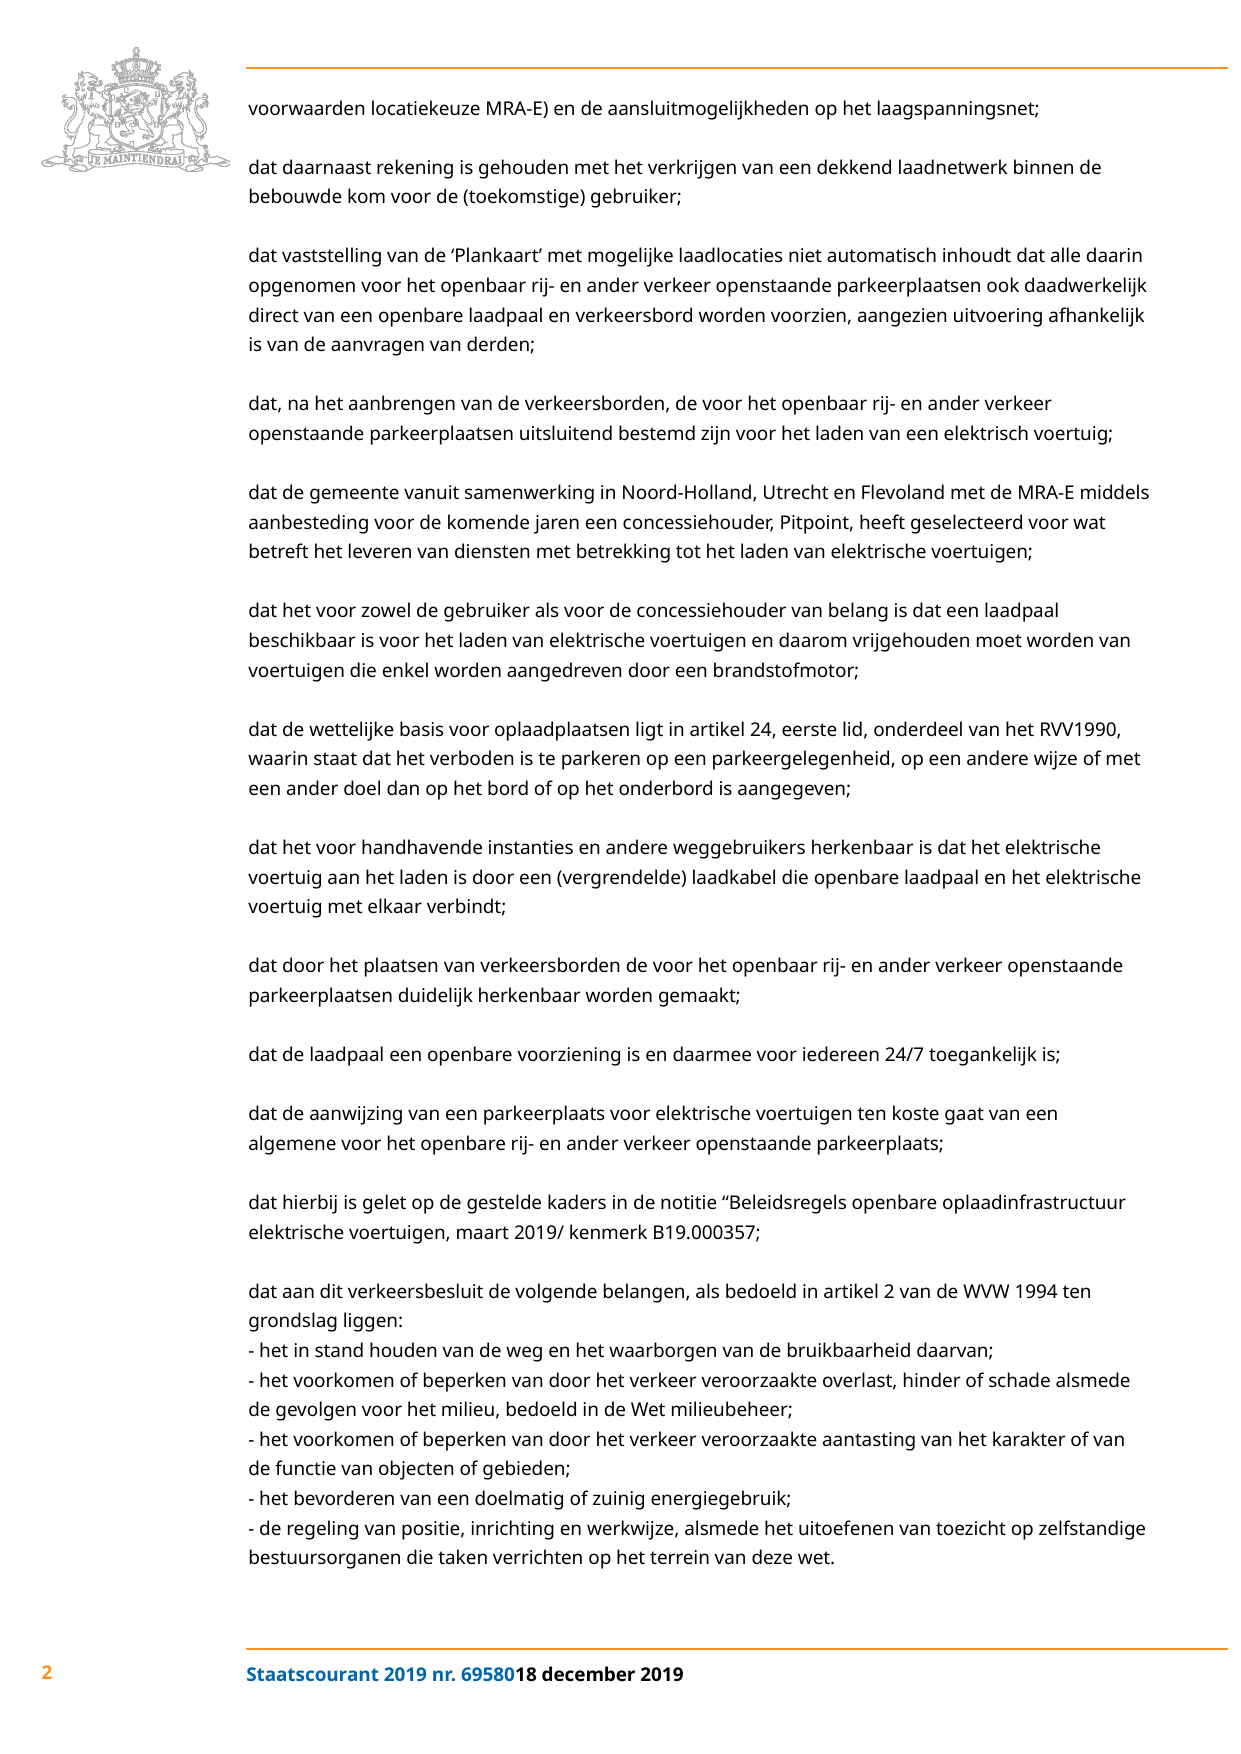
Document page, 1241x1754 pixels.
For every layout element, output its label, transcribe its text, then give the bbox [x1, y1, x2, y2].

text - het voorkomen of beperken van door het verkeer veroorzaakte aantasting van het karakter of van de functie van objecten of gebieden; [248, 1426, 1152, 1481]
text - de regeling van positie, inrichting en werkwijze, alsmede het uitoefenen van toezicht op zelfstandige bestuursorganen die taken verrichten op het terrein van deze wet. [248, 1515, 1152, 1570]
text dat door het plaatsen van verkeersborden de voor het openbaar rij- en ander verkeer openstaande parkeerplaatsen duidelijk herkenbaar worden gemaakt; [248, 953, 1152, 1008]
text - het voorkomen of beperken van door het verkeer veroorzaakte overlast, hinder of schade alsmede de gevolgen voor het milieu, bedoeld in de Wet milieubeheer; [248, 1367, 1152, 1422]
text dat hierbij is gelet op de gestelde kaders in de notitie “Beleidsregels openbare oplaadinfrastructuur elektrische voertuigen, maart 2019/ kenmerk B19.000357; [248, 1189, 1152, 1245]
text dat het voor handhavende instanties en andere weggebruikers herkenbaar is dat het elektrische voertuig aan het laden is door een (vergrendelde) laadkabel die openbare laadpaal en het elektrische voertuig met elkaar verbindt; [248, 834, 1152, 919]
picture [41, 47, 231, 172]
text dat daarnaast rekening is gehouden met het verkrijgen van een dekkend laadnetwerk binnen de bebouwde kom voor de (toekomstige) gebruiker; [248, 154, 1152, 209]
text dat de laadpaal een openbare voorziening is en daarmee voor iedereen 24/7 toegankelijk is; [248, 1041, 1152, 1067]
text - het in stand houden van de weg en het waarborgen van de bruikbaarheid daarvan; [248, 1337, 1152, 1363]
text dat de aanwijzing van een parkeerplaats voor elektrische voertuigen ten koste gaat van een algemene voor het openbare rij- en ander verkeer openstaande parkeerplaats; [248, 1101, 1152, 1156]
text dat aan dit verkeersbesluit de volgende belangen, als bedoeld in artikel 2 van de WVW 1994 ten grondslag liggen: [248, 1278, 1152, 1333]
text - het bevorderen van een doelmatig of zuinig energiegebruik; [248, 1485, 1152, 1511]
text dat de wettelijke basis voor oplaadplaatsen ligt in artikel 24, eerste lid, onderdeel van het RVV1990, [248, 716, 1152, 742]
text dat de gemeente vanuit samenwerking in Noord-Holland, Utrecht en Flevoland met de MRA-E middels aanbesteding voor de komende jaren een concessiehouder, Pitpoint, heeft geselecteerd voor wat betreft het leveren van diensten met betrekking tot het laden van elektrische voertuigen; [248, 479, 1152, 564]
text dat, na het aanbrengen van de verkeersborden, de voor het openbaar rij- en ander verkeer openstaande parkeerplaatsen uitsluitend bestemd zijn voor het laden van een elektrisch voertuig; [248, 391, 1152, 446]
text dat het voor zowel de gebruiker als voor de concessiehouder van belang is dat een laadpaal beschikbaar is voor het laden van elektrische voertuigen en daarom vrijgehouden moet worden van voertuigen die enkel worden aangedreven door een brandstofmotor; [248, 598, 1152, 683]
text dat vaststelling van de ‘Plankaart’ met mogelijke laadlocaties niet automatisch inhoudt dat alle daarin opgenomen voor het openbaar rij- en ander verkeer openstaande parkeerplaatsen ook daadwerkelijk direct van een openbare laadpaal en verkeersbord worden voorzien, aangezien uitvoering afhankelijk is van de aanvragen van derden; [248, 243, 1152, 357]
text waarin staat dat het verboden is te parkeren op een parkeergelegenheid, op een andere wijze of met een ander doel dan op het bord of op het onderbord is aangegeven; [248, 746, 1152, 801]
text voorwaarden locatiekeuze MRA-E) en de aansluitmogelijkheden op het laagspanningsnet; [248, 95, 1152, 121]
